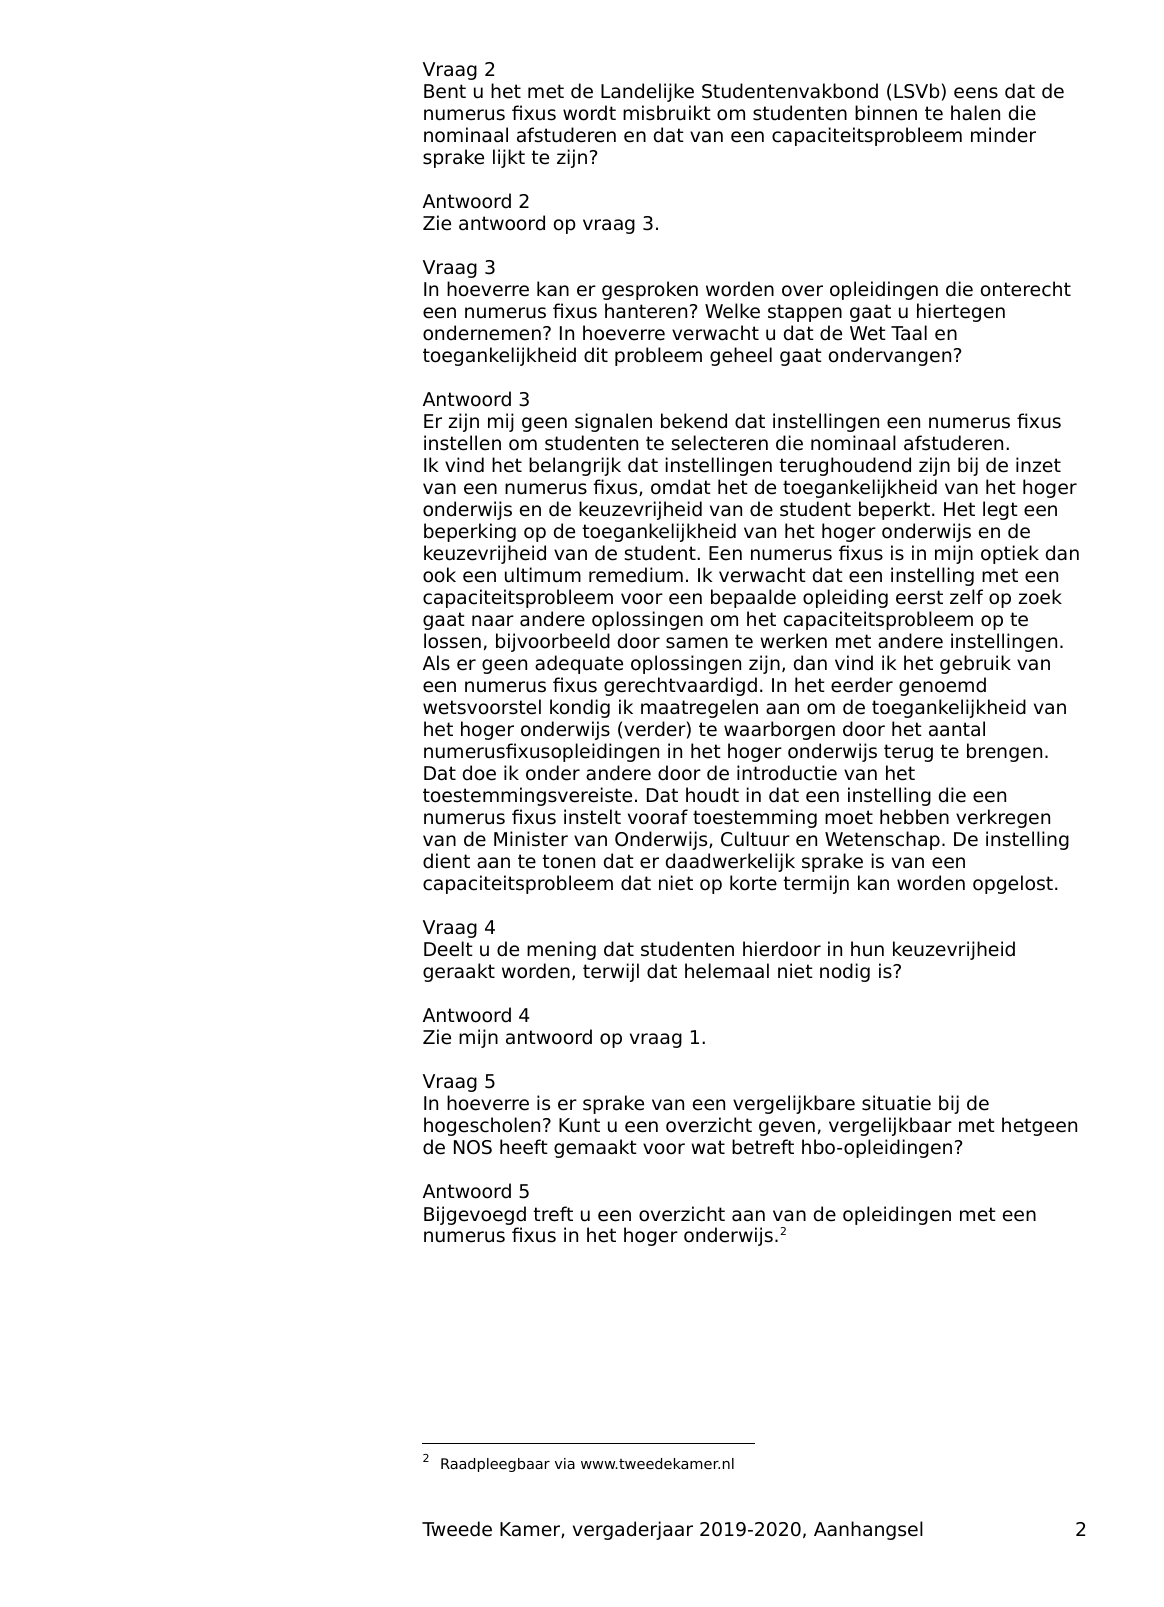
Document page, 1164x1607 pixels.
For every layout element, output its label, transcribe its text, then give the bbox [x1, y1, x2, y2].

text Vraag 5 [422, 1071, 1087, 1093]
text Deelt u de mening dat studenten hierdoor in hun keuzevrijheid geraakt worden, terwijl dat helemaal niet nodig is? [422, 939, 1087, 983]
text Zie antwoord op vraag 3. [422, 213, 1087, 235]
text Vraag 2 [422, 59, 1087, 81]
text Raadpleegbaar via www.tweedekamer.nl [422, 1452, 1087, 1474]
text Er zijn mij geen signalen bekend dat instellingen een numerus fixus instellen om studenten te selecteren die nominaal afstuderen. [422, 411, 1087, 455]
text Zie mijn antwoord op vraag 1. [422, 1027, 1087, 1049]
text Vraag 3 [422, 257, 1087, 279]
text Vraag 4 [422, 917, 1087, 939]
text Antwoord 3 [422, 389, 1087, 411]
text Ik vind het belangrijk dat instellingen terughoudend zijn bij de inzet van een numerus fixus, omdat het de toegankelijkheid van het hoger onderwijs en de keuzevrijheid van de student beperkt. Het legt een beperking op de toegankelijkheid van het hoger onderwijs en de keuzevrijheid van de student. Een numerus fixus is in mijn optiek dan ook een ultimum remedium. Ik verwacht dat een instelling met een capaciteitsprobleem voor een bepaalde opleiding eerst zelf op zoek gaat naar andere oplossingen om het capaciteitsprobleem op te lossen, bijvoorbeeld door samen te werken met andere instellingen. Als er geen adequate oplossingen zijn, dan vind ik het gebruik van een numerus fixus gerechtvaardigd. In het eerder genoemd wetsvoorstel kondig ik maatregelen aan om de toegankelijkheid van het hoger onderwijs (verder) te waarborgen door het aantal numerusfixusopleidingen in het hoger onderwijs terug te brengen. Dat doe ik onder andere door de introductie van het toestemmingsvereiste. Dat houdt in dat een instelling die een numerus fixus instelt vooraf toestemming moet hebben verkregen van de Minister van Onderwijs, Cultuur en Wetenschap. De instelling dient aan te tonen dat er daadwerkelijk sprake is van een capaciteitsprobleem dat niet op korte termijn kan worden opgelost. [422, 455, 1087, 895]
text Antwoord 4 [422, 1005, 1087, 1027]
text Antwoord 5 [422, 1181, 1087, 1203]
text Antwoord 2 [422, 191, 1087, 213]
text Bijgevoegd treft u een overzicht aan van de opleidingen met een numerus fixus in het hoger onderwijs. [422, 1203, 1087, 1247]
text In hoeverre kan er gesproken worden over opleidingen die onterecht een numerus fixus hanteren? Welke stappen gaat u hiertegen ondernemen? In hoeverre verwacht u dat de Wet Taal en toegankelijkheid dit probleem geheel gaat ondervangen? [422, 279, 1087, 367]
text Bent u het met de Landelijke Studentenvakbond (LSVb) eens dat de numerus fixus wordt misbruikt om studenten binnen te halen die nominaal afstuderen en dat van een capaciteitsprobleem minder sprake lijkt te zijn? [422, 81, 1087, 169]
text In hoeverre is er sprake van een vergelijkbare situatie bij de hogescholen? Kunt u een overzicht geven, vergelijkbaar met hetgeen de NOS heeft gemaakt voor wat betreft hbo-opleidingen? [422, 1093, 1087, 1159]
